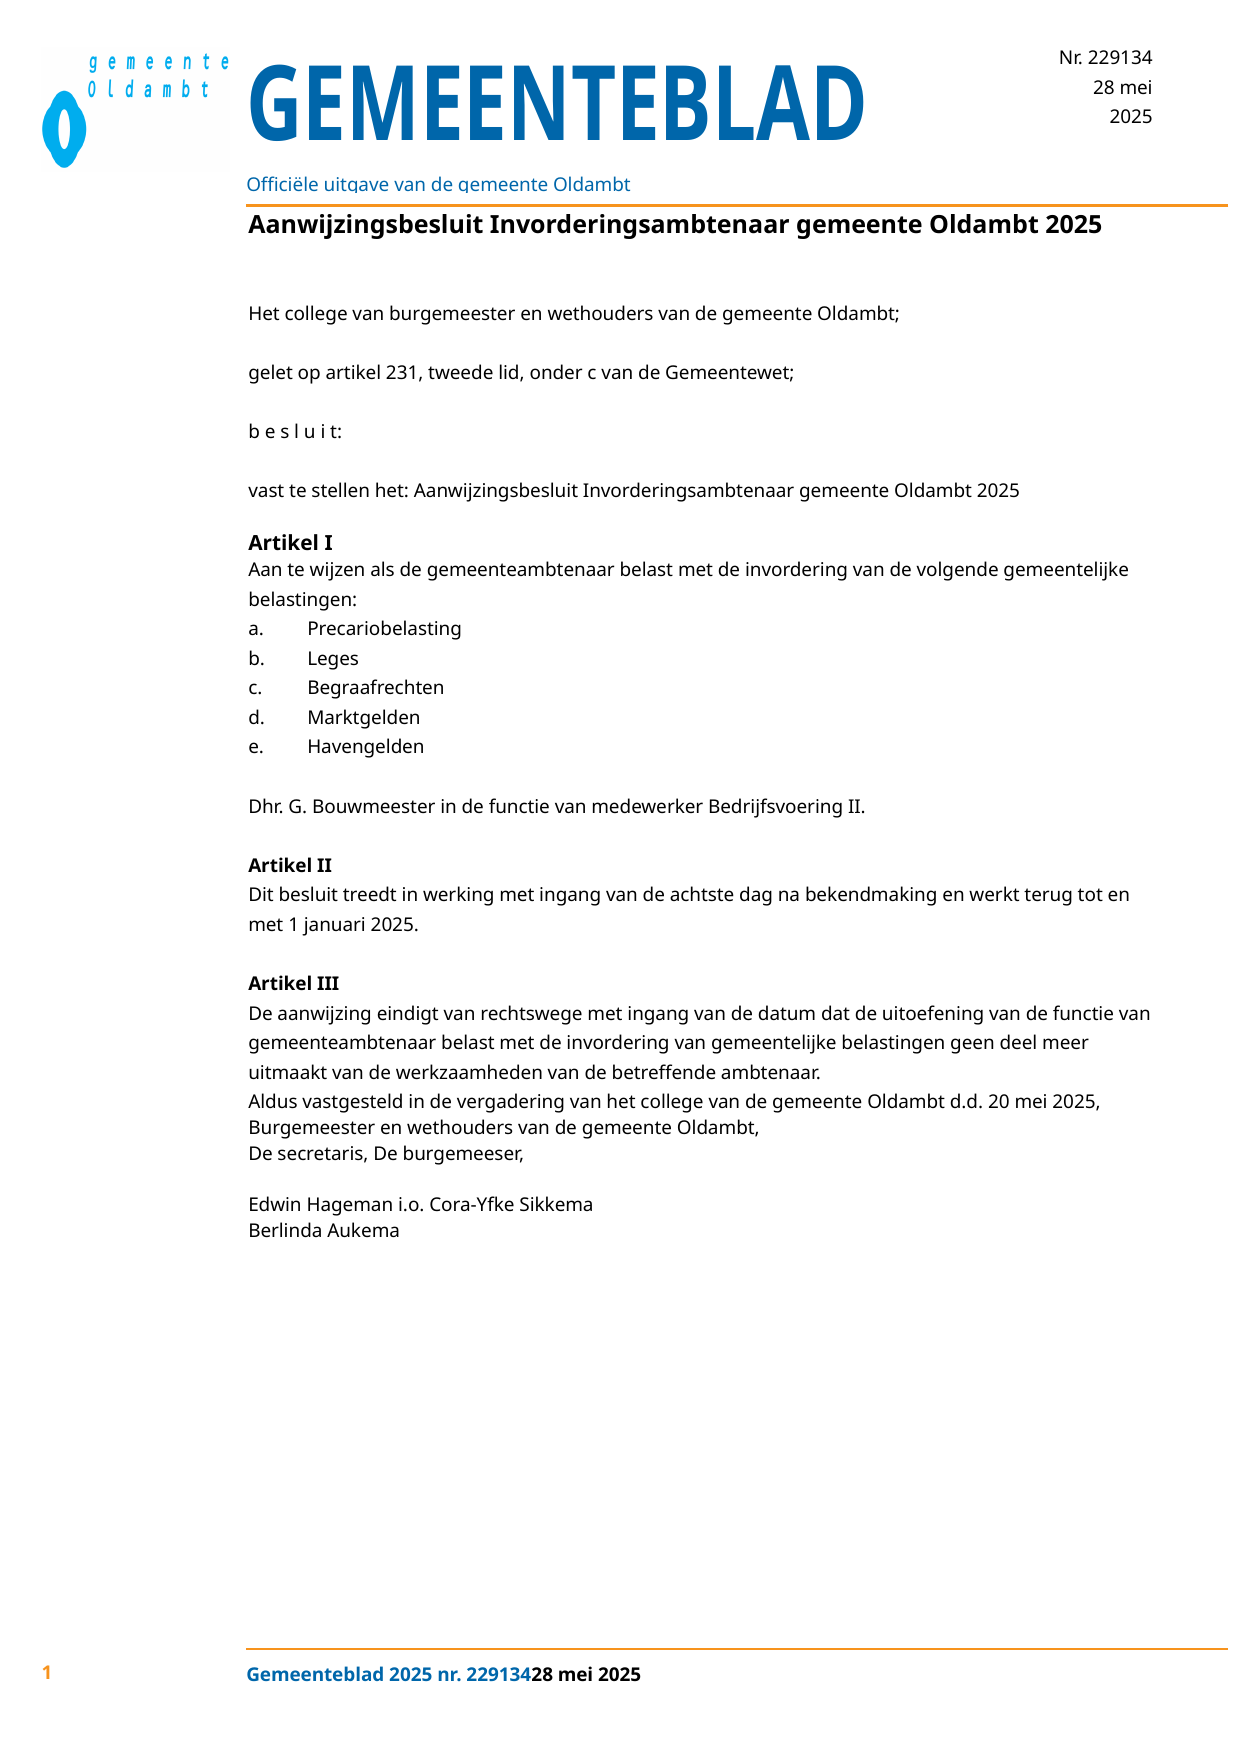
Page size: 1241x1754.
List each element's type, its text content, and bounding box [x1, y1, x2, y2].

list Havengelden [248, 734, 1152, 759]
text b e s l u i t: [248, 418, 1152, 444]
list Begraafrechten [248, 674, 1152, 700]
picture [41, 47, 231, 172]
text Burgemeester en wethouders van de gemeente Oldambt, [248, 1114, 1152, 1140]
text Artikel II [248, 852, 1152, 878]
text Het college van burgemeester en wethouders van de gemeente Oldambt; [248, 300, 1152, 326]
text Dit besluit treedt in werking met ingang van de achtste dag na bekendmaking en werkt terug tot en met 1 januari 2025. [248, 882, 1152, 937]
text Edwin Hageman i.o. Cora-Yfke Sikkema [248, 1192, 1152, 1217]
text vast te stellen het: Aanwijzingsbesluit Invorderingsambtenaar gemeente Oldambt 2025 [248, 477, 1152, 503]
list Leges [248, 645, 1152, 671]
text Aan te wijzen als de gemeenteambtenaar belast met de invordering van de volgende gemeentelijke belastingen: [248, 556, 1152, 612]
text Artikel III [248, 970, 1152, 996]
text Aldus vastgesteld in de vergadering van het college van de gemeente Oldambt d.d. 20 mei 2025, [248, 1089, 1152, 1114]
text Aanwijzingsbesluit Invorderingsambtenaar gemeente Oldambt 2025 [248, 207, 1152, 241]
text Berlinda Aukema [248, 1217, 1152, 1243]
text Dhr. G. Bouwmeester in de functie van medewerker Bedrijfsvoering II. [248, 793, 1152, 819]
text gelet op artikel 231, tweede lid, onder c van de Gemeentewet; [248, 359, 1152, 385]
list Marktgelden [248, 704, 1152, 730]
list Precariobelasting [248, 615, 1152, 641]
text Artikel I [248, 528, 1152, 556]
text De secretaris, De burgemeeser, [248, 1140, 1152, 1166]
text De aanwijzing eindigt van rechtswege met ingang van de datum dat de uitoefening van de functie van gemeenteambtenaar belast met de invordering van gemeentelijke belastingen geen deel meer uitmaakt van de werkzaamheden van de betreffende ambtenaar. [248, 1000, 1152, 1085]
